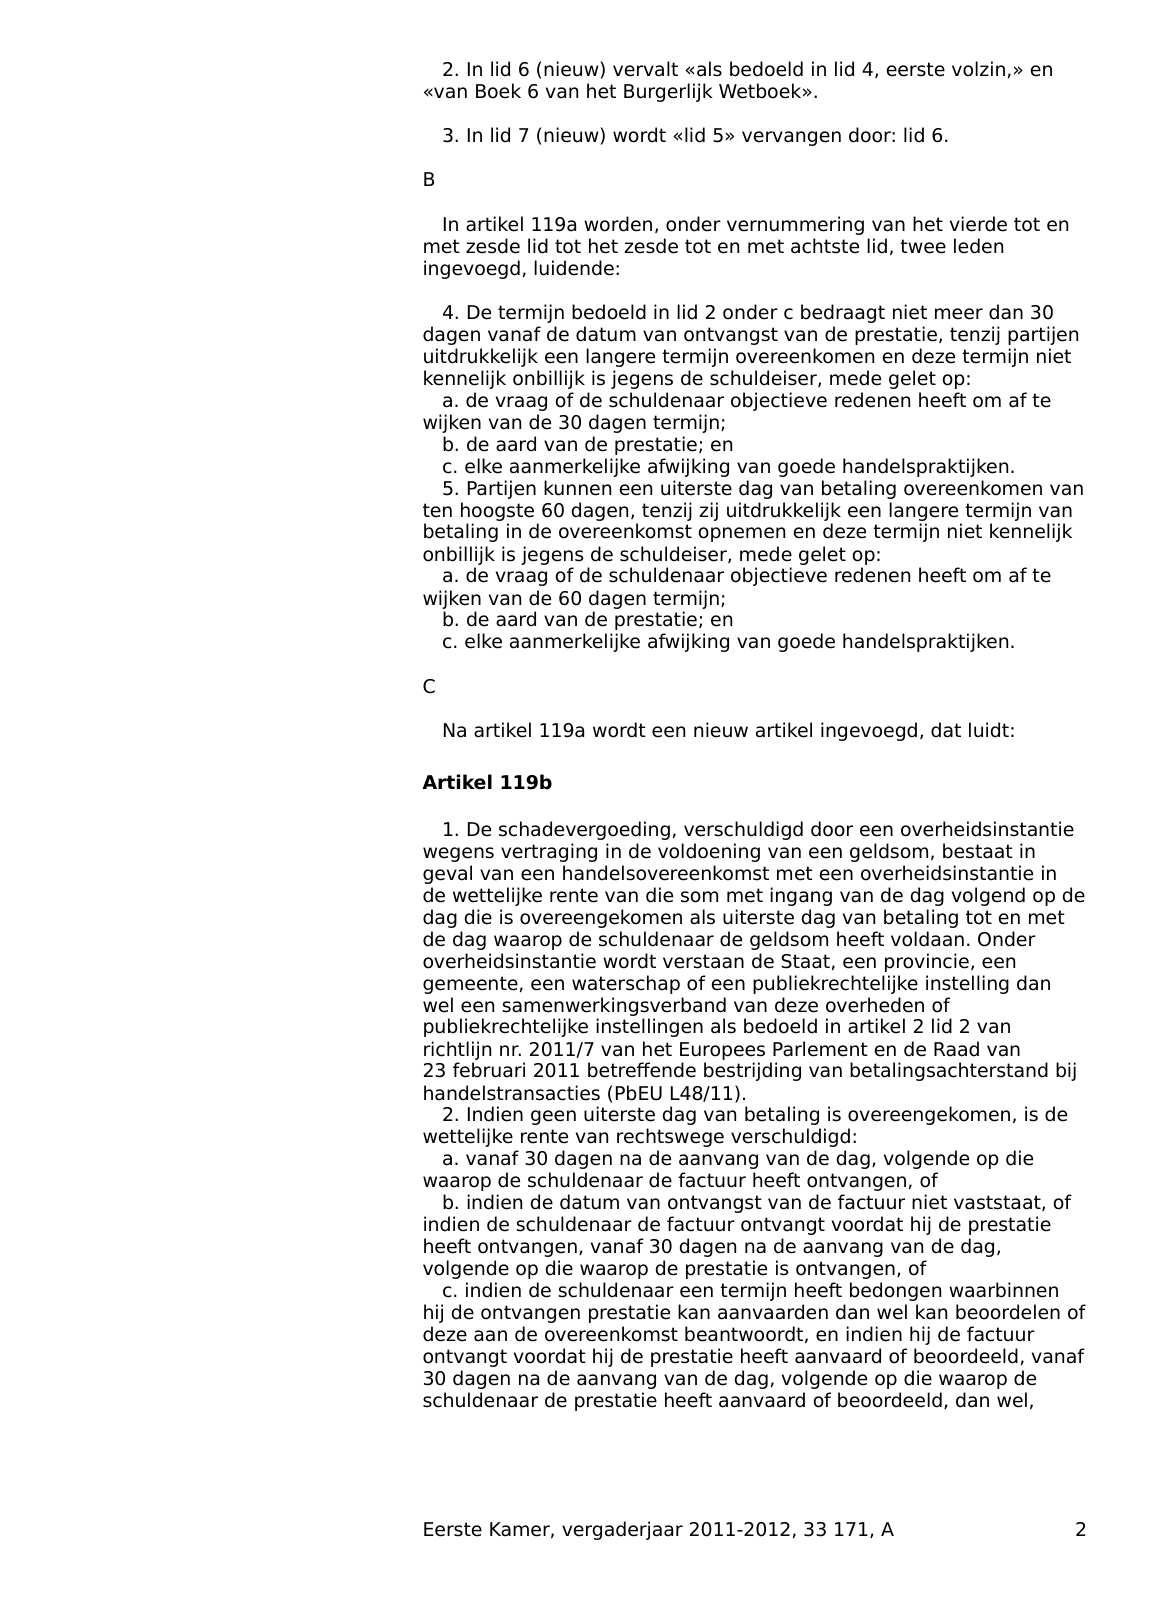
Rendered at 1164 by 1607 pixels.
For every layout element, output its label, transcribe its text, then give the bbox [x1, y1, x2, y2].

text a. de vraag of de schuldenaar objectieve redenen heeft om af te wijken van de 60 dagen termijn; [422, 565, 1087, 609]
text 5. Partijen kunnen een uiterste dag van betaling overeenkomen van ten hoogste 60 dagen, tenzij zij uitdrukkelijk een langere termijn van betaling in de overeenkomst opnemen en deze termijn niet kennelijk onbillijk is jegens de schuldeiser, mede gelet op: [422, 477, 1087, 565]
text b. indien de datum van ontvangst van de factuur niet vaststaat, of indien de schuldenaar de factuur ontvangt voordat hij de prestatie heeft ontvangen, vanaf 30 dagen na de aanvang van de dag, volgende op die waarop de prestatie is ontvangen, of [422, 1192, 1087, 1280]
text a. de vraag of de schuldenaar objectieve redenen heeft om af te wijken van de 30 dagen termijn; [422, 389, 1087, 433]
text c. indien de schuldenaar een termijn heeft bedongen waarbinnen hij de ontvangen prestatie kan aanvaarden dan wel kan beoordelen of deze aan de overeenkomst beantwoordt, en indien hij de factuur ontvangt voordat hij de prestatie heeft aanvaard of beoordeeld, vanaf 30 dagen na de aanvang van de dag, volgende op die waarop de schuldenaar de prestatie heeft aanvaard of beoordeeld, dan wel, [422, 1280, 1087, 1412]
text 2. In lid 6 (nieuw) vervalt «als bedoeld in lid 4, eerste volzin,» en «van Boek 6 van het Burgerlijk Wetboek». [422, 59, 1087, 103]
text a. vanaf 30 dagen na de aanvang van de dag, volgende op die waarop de schuldenaar de factuur heeft ontvangen, of [422, 1148, 1087, 1192]
text 3. In lid 7 (nieuw) wordt «lid 5» vervangen door: lid 6. [422, 125, 1087, 147]
subtitle Artikel 119b [422, 772, 1087, 794]
text b. de aard van de prestatie; en [422, 433, 1087, 456]
text Na artikel 119a wordt een nieuw artikel ingevoegd, dat luidt: [422, 720, 1087, 742]
text 1. De schadevergoeding, verschuldigd door een overheidsinstantie wegens vertraging in de voldoening van een geldsom, bestaat in geval van een handelsovereenkomst met een overheidsinstantie in de wettelijke rente van die som met ingang van de dag volgend op de dag die is overeengekomen als uiterste dag van betaling tot en met de dag waarop de schuldenaar de geldsom heeft voldaan. Onder overheidsinstantie wordt verstaan de Staat, een provincie, een gemeente, een waterschap of een publiekrechtelijke instelling dan wel een samenwerkingsverband van deze overheden of publiekrechtelijke instellingen als bedoeld in artikel 2 lid 2 van richtlijn nr. 2011/7 van het Europees Parlement en de Raad van 23 februari 2011 betreffende bestrijding van betalingsachterstand bij handelstransacties (PbEU L48/11). [422, 819, 1087, 1104]
text c. elke aanmerkelijke afwijking van goede handelspraktijken. [422, 456, 1087, 477]
text b. de aard van de prestatie; en [422, 609, 1087, 631]
text 4. De termijn bedoeld in lid 2 onder c bedraagt niet meer dan 30 dagen vanaf de datum van ontvangst van de prestatie, tenzij partijen uitdrukkelijk een langere termijn overeenkomen en deze termijn niet kennelijk onbillijk is jegens de schuldeiser, mede gelet op: [422, 302, 1087, 389]
text B [422, 169, 1087, 191]
text C [422, 676, 1087, 697]
text c. elke aanmerkelijke afwijking van goede handelspraktijken. [422, 631, 1087, 653]
text 2. Indien geen uiterste dag van betaling is overeengekomen, is de wettelijke rente van rechtswege verschuldigd: [422, 1104, 1087, 1148]
text In artikel 119a worden, onder vernummering van het vierde tot en met zesde lid tot het zesde tot en met achtste lid, twee leden ingevoegd, luidende: [422, 213, 1087, 279]
